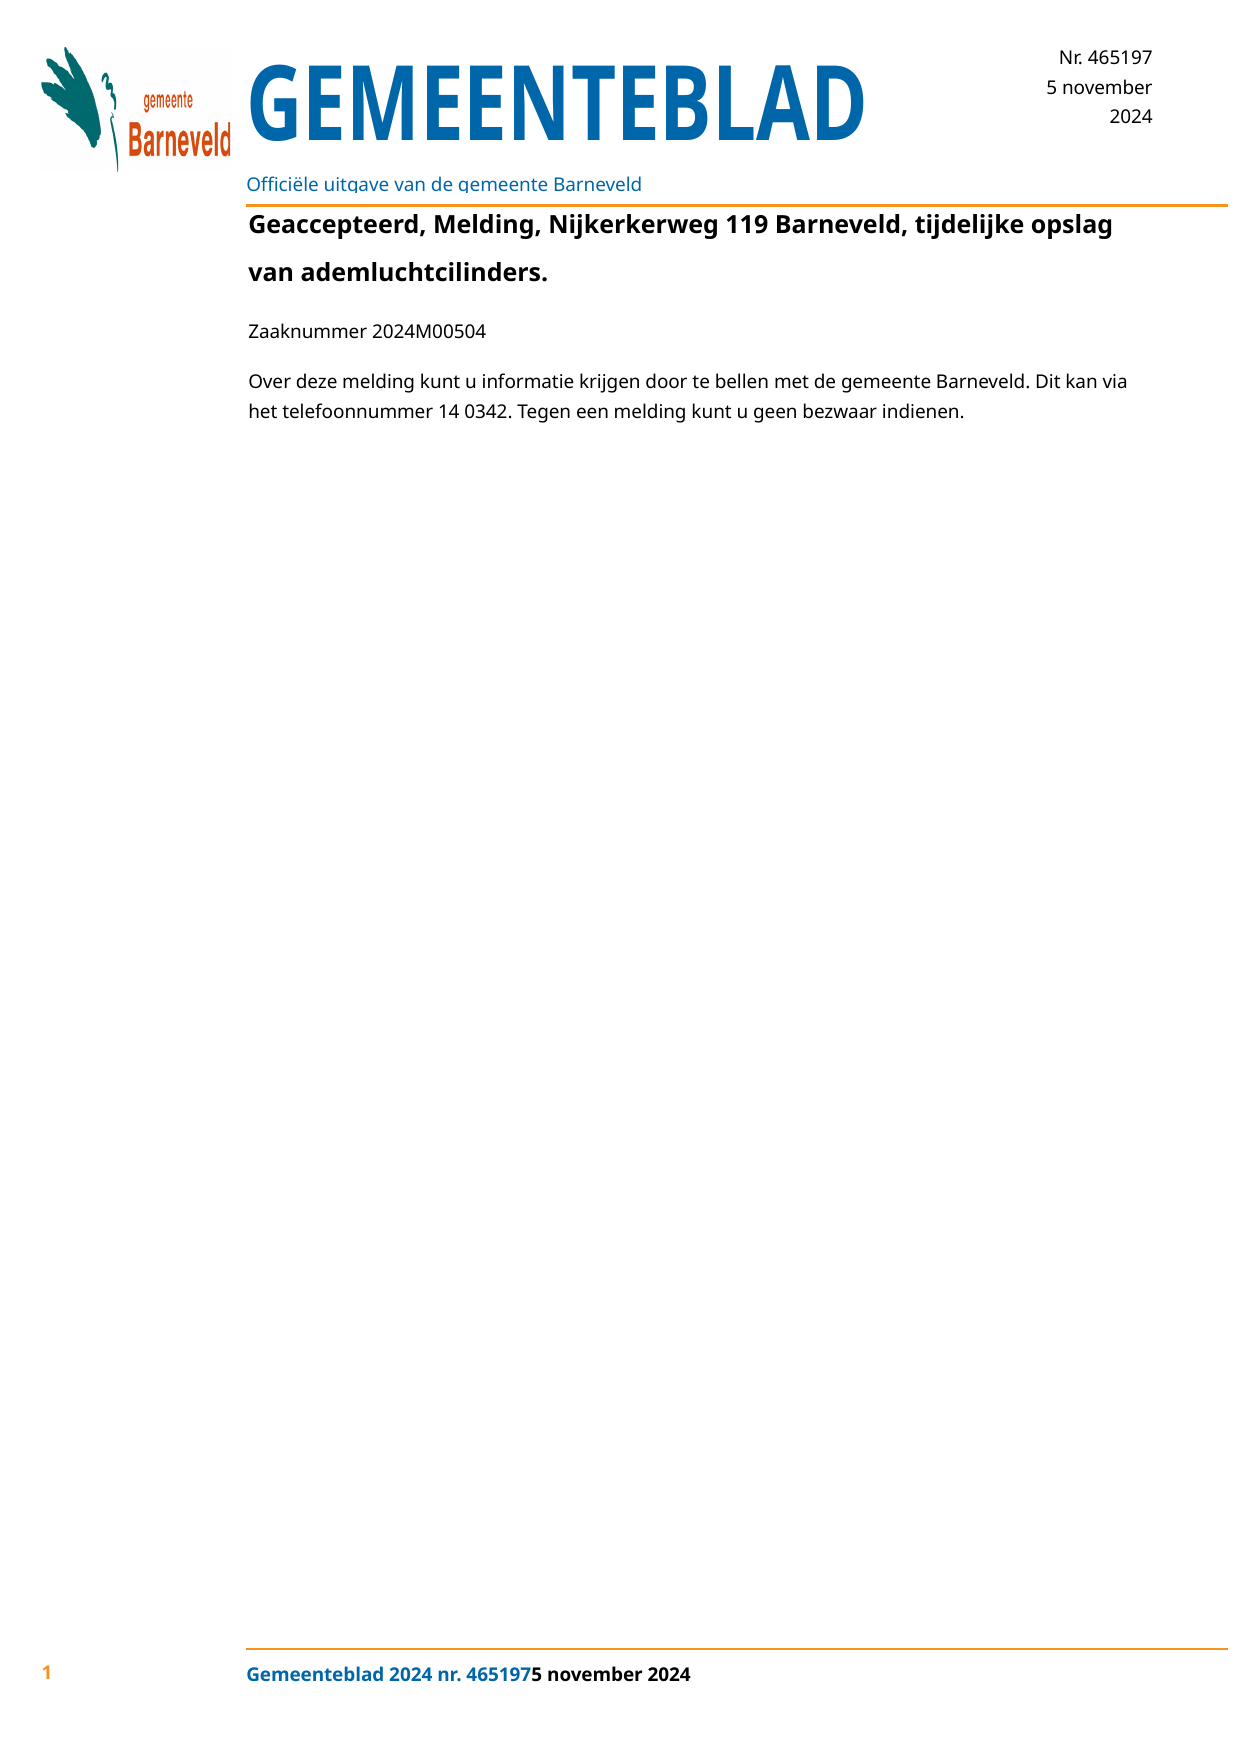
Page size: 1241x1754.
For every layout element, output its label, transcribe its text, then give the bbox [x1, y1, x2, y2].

text Over deze melding kunt u informatie krijgen door te bellen met de gemeente Barneveld. Dit kan via het telefoonnummer 14 0342. Tegen een melding kunt u geen bezwaar indienen. [248, 368, 1152, 424]
picture [41, 47, 231, 172]
text Zaaknummer 2024M00504 [248, 318, 1152, 344]
text Geaccepteerd, Melding, Nijkerkerweg 119 Barneveld, tijdelijke opslag van ademluchtcilinders. [248, 207, 1152, 288]
